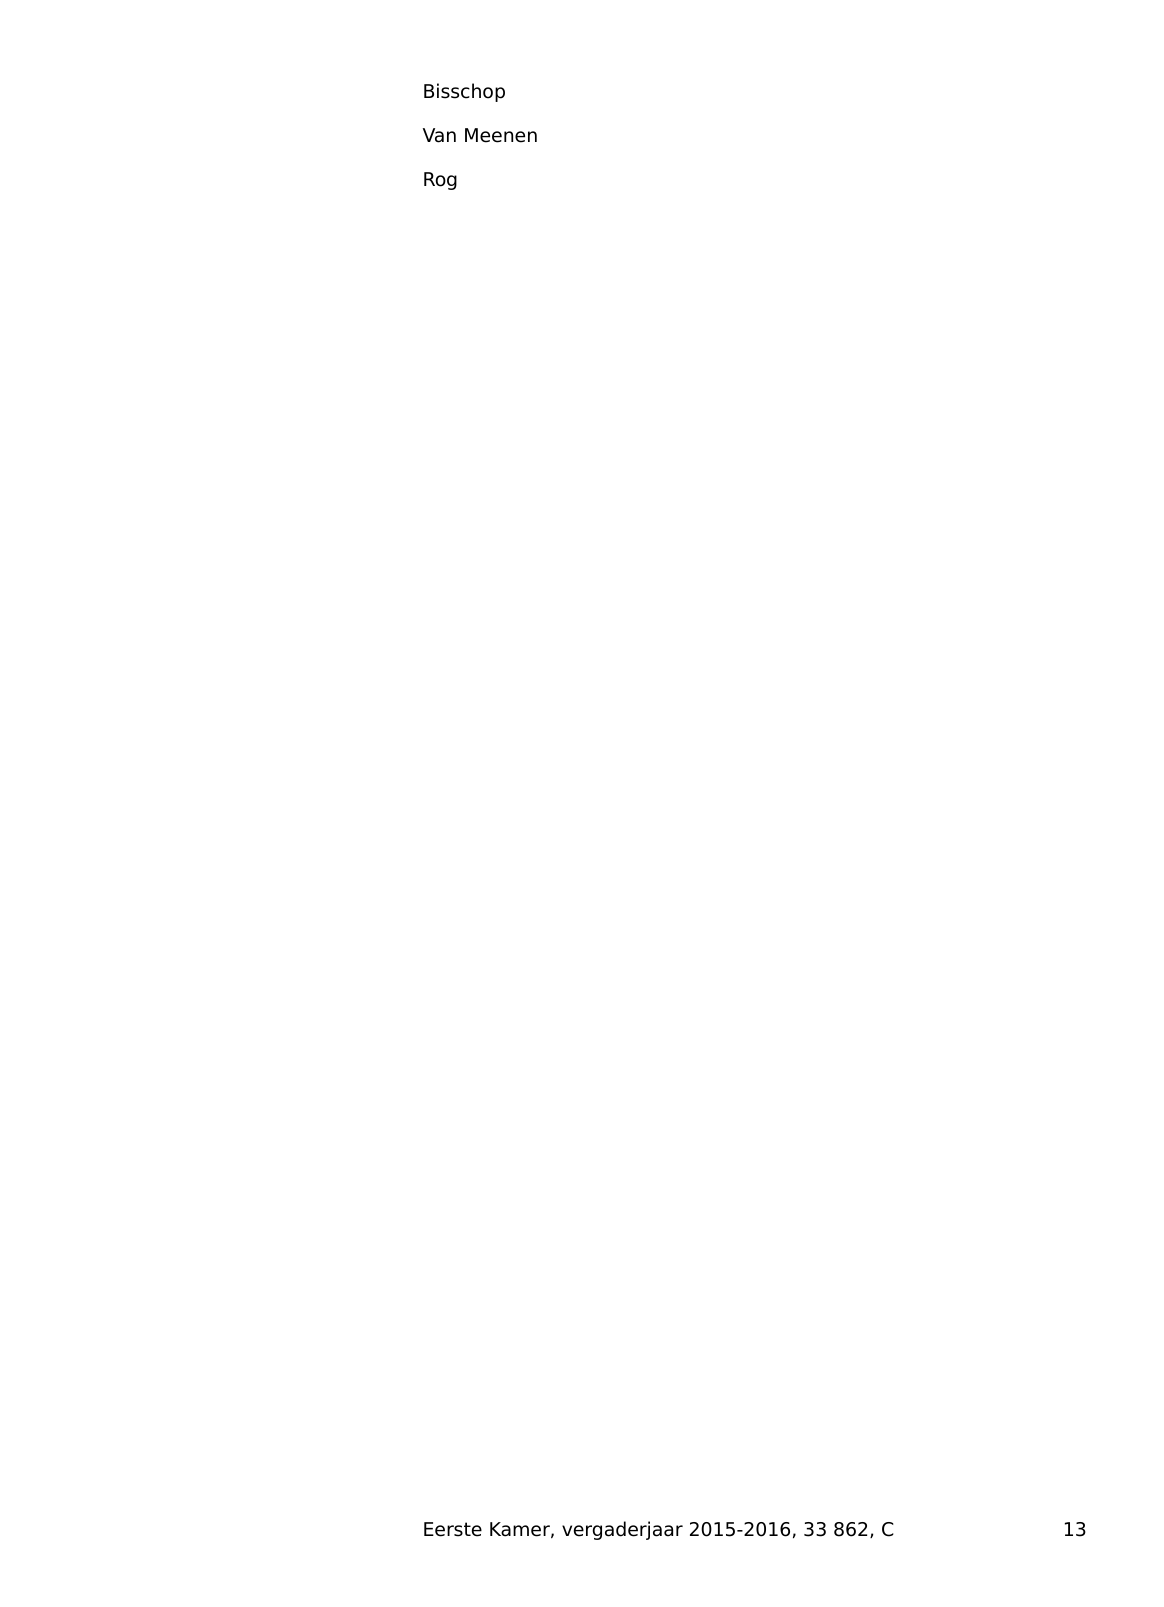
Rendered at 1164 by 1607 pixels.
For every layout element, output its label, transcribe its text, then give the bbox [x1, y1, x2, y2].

text Bisschop Van Meenen Rog [422, 59, 1087, 191]
